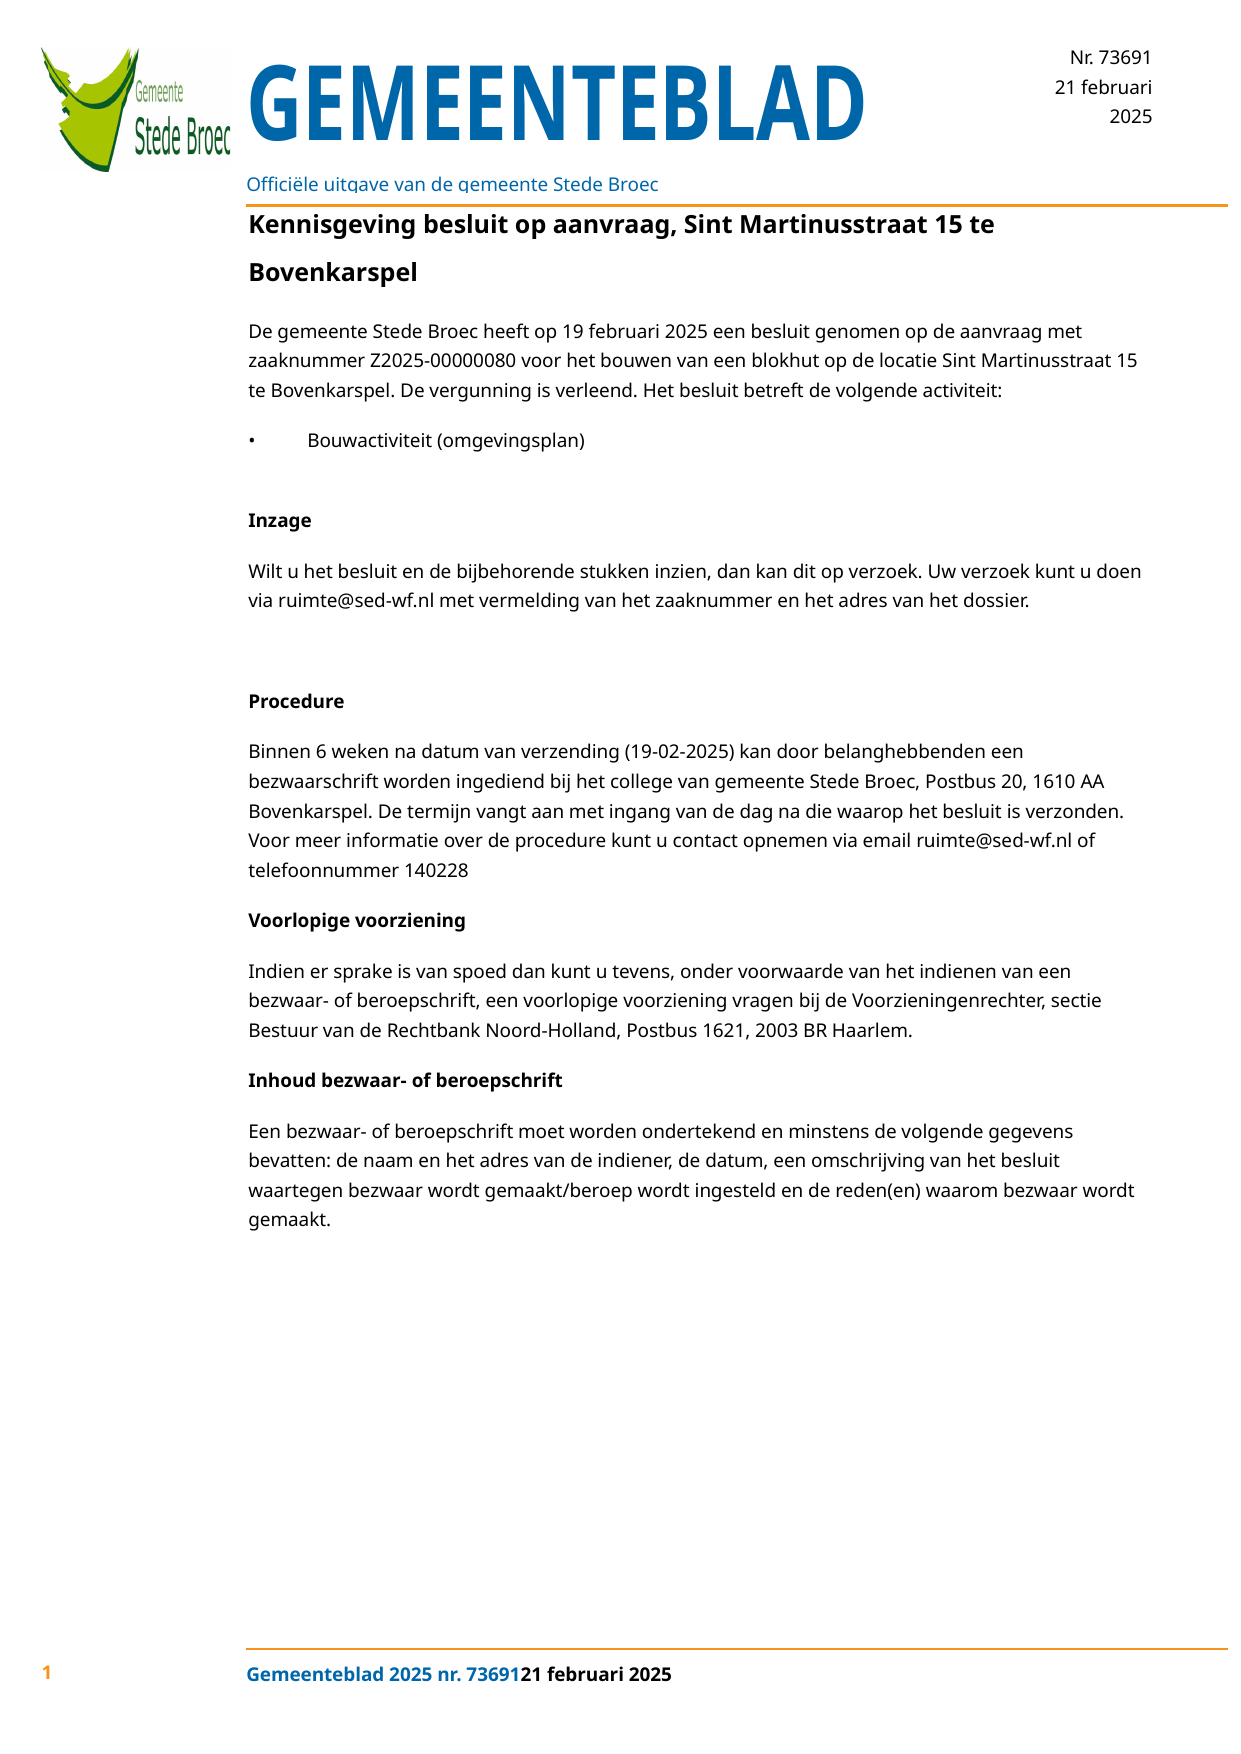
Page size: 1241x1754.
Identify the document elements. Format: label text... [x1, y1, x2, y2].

text Voorlopige voorziening [248, 907, 1152, 933]
text Inhoud bezwaar- of beroepschrift [248, 1067, 1152, 1093]
picture [41, 47, 231, 172]
text Procedure [248, 688, 1152, 714]
list Bouwactiviteit (omgevingsplan) [248, 427, 1152, 453]
text Wilt u het besluit en de bijbehorende stukken inzien, dan kan dit op verzoek. Uw verzoek kunt u doen via ruimte@sed-wf.nl met vermelding van het zaaknummer en het adres van het dossier. [248, 558, 1152, 613]
text Kennisgeving besluit op aanvraag, Sint Martinusstraat 15 te Bovenkarspel [248, 207, 1152, 288]
text Een bezwaar- of beroepschrift moet worden ondertekend en minstens de volgende gegevens bevatten: de naam en het adres van de indiener, de datum, een omschrijving van het besluit waartegen bezwaar wordt gemaakt/beroep wordt ingesteld en de reden(en) waarom bezwaar wordt gemaakt. [248, 1118, 1152, 1232]
text Indien er sprake is van spoed dan kunt u tevens, onder voorwaarde van het indienen van een bezwaar- of beroepschrift, een voorlopige voorziening vragen bij de Voorzieningenrechter, sectie Bestuur van de Rechtbank Noord-Holland, Postbus 1621, 2003 BR Haarlem. [248, 958, 1152, 1043]
text De gemeente Stede Broec heeft op 19 februari 2025 een besluit genomen op de aanvraag met zaaknummer Z2025-00000080 voor het bouwen van een blokhut op de locatie Sint Martinusstraat 15 te Bovenkarspel. De vergunning is verleend. Het besluit betreft de volgende activiteit: [248, 318, 1152, 403]
text Binnen 6 weken na datum van verzending (19-02-2025) kan door belanghebbenden een bezwaarschrift worden ingediend bij het college van gemeente Stede Broec, Postbus 20, 1610 AA Bovenkarspel. De termijn vangt aan met ingang van de dag na die waarop het besluit is verzonden. Voor meer informatie over de procedure kunt u contact opnemen via email ruimte@sed-wf.nl of telefoonnummer 140228 [248, 739, 1152, 883]
text Inzage [248, 507, 1152, 533]
